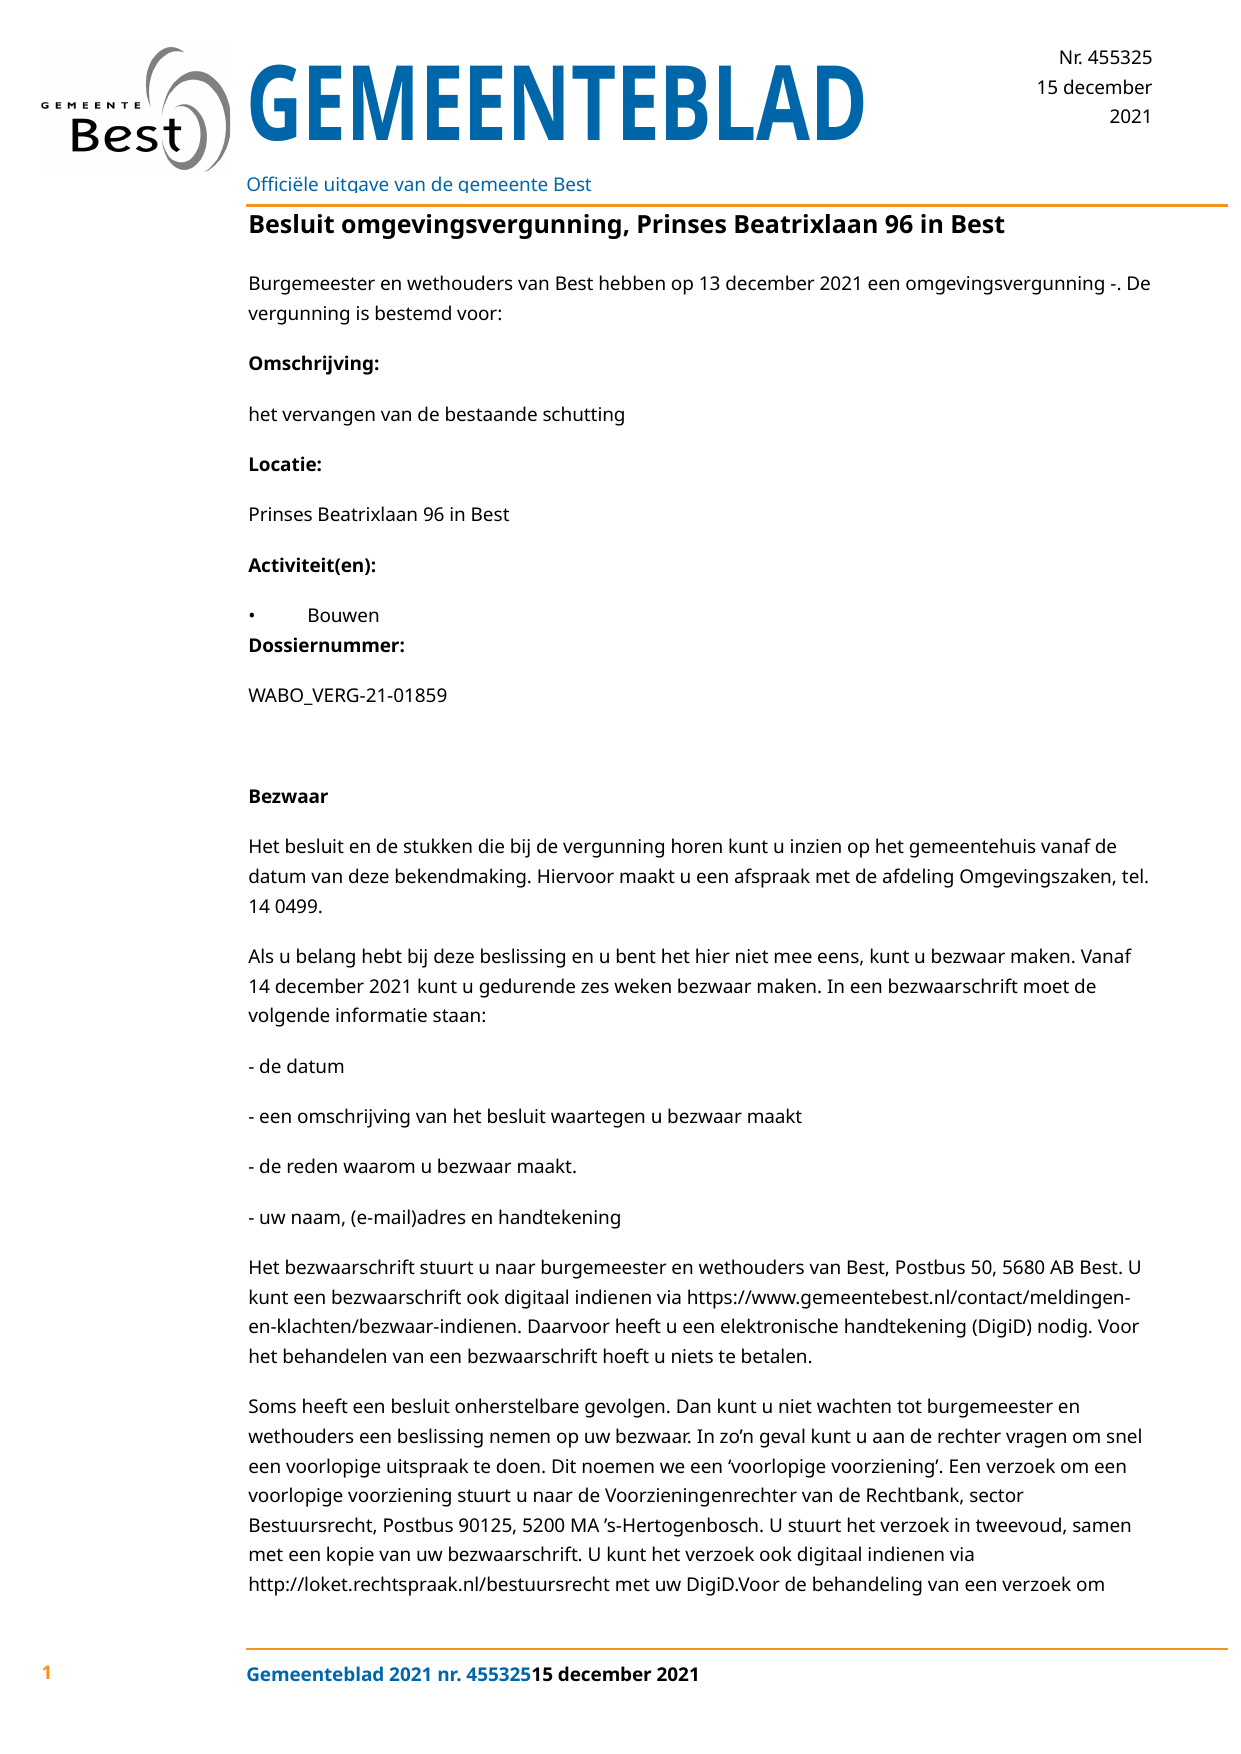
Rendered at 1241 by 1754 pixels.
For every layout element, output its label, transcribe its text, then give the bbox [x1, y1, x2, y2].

text Activiteit(en): [248, 552, 1152, 578]
text Het bezwaarschrift stuurt u naar burgemeester en wethouders van Best, Postbus 50, 5680 AB Best. U kunt een bezwaarschrift ook digitaal indienen via https://www.gemeentebest.nl/contact/meldingen-en-klachten/bezwaar-indienen. Daarvoor heeft u een elektronische handtekening (DigiD) nodig. Voor het behandelen van een bezwaarschrift hoeft u niets te betalen. [248, 1254, 1152, 1369]
text WABO_VERG-21-01859 [248, 682, 1152, 708]
text Soms heeft een besluit onherstelbare gevolgen. Dan kunt u niet wachten tot burgemeester en wethouders een beslissing nemen op uw bezwaar. In zo’n geval kunt u aan de rechter vragen om snel een voorlopige uitspraak te doen. Dit noemen we een ‘voorlopige voorziening’. Een verzoek om een voorlopige voorziening stuurt u naar de Voorzieningenrechter van de Rechtbank, sector Bestuursrecht, Postbus 90125, 5200 MA ’s-Hertogenbosch. U stuurt het verzoek in tweevoud, samen met een kopie van uw bezwaarschrift. U kunt het verzoek ook digitaal indienen via http://loket.rechtspraak.nl/bestuursrecht met uw DigiD.Voor de behandeling van een verzoek om [248, 1394, 1152, 1597]
text Bezwaar [248, 783, 1152, 809]
text Dossiernummer: [248, 632, 1152, 658]
text Prinses Beatrixlaan 96 in Best [248, 502, 1152, 527]
list Bouwen [248, 602, 1152, 628]
text - een omschrijving van het besluit waartegen u bezwaar maakt [248, 1103, 1152, 1129]
text - de datum [248, 1053, 1152, 1078]
picture [41, 47, 231, 172]
text Burgemeester en wethouders van Best hebben op 13 december 2021 een omgevingsvergunning -. De vergunning is bestemd voor: [248, 270, 1152, 326]
text Besluit omgevingsvergunning, Prinses Beatrixlaan 96 in Best [248, 207, 1152, 241]
text Locatie: [248, 451, 1152, 477]
text Als u belang hebt bij deze beslissing en u bent het hier niet mee eens, kunt u bezwaar maken. Vanaf 14 december 2021 kunt u gedurende zes weken bezwaar maken. In een bezwaarschrift moet de volgende informatie staan: [248, 943, 1152, 1028]
text Het besluit en de stukken die bij de vergunning horen kunt u inzien op het gemeentehuis vanaf de datum van deze bekendmaking. Hiervoor maakt u een afspraak met de afdeling Omgevingszaken, tel. 14 0499. [248, 834, 1152, 918]
text Omschrijving: [248, 350, 1152, 376]
text - de reden waarom u bezwaar maakt. [248, 1154, 1152, 1179]
text het vervangen van de bestaande schutting [248, 401, 1152, 426]
text - uw naam, (e-mail)adres en handtekening [248, 1204, 1152, 1230]
